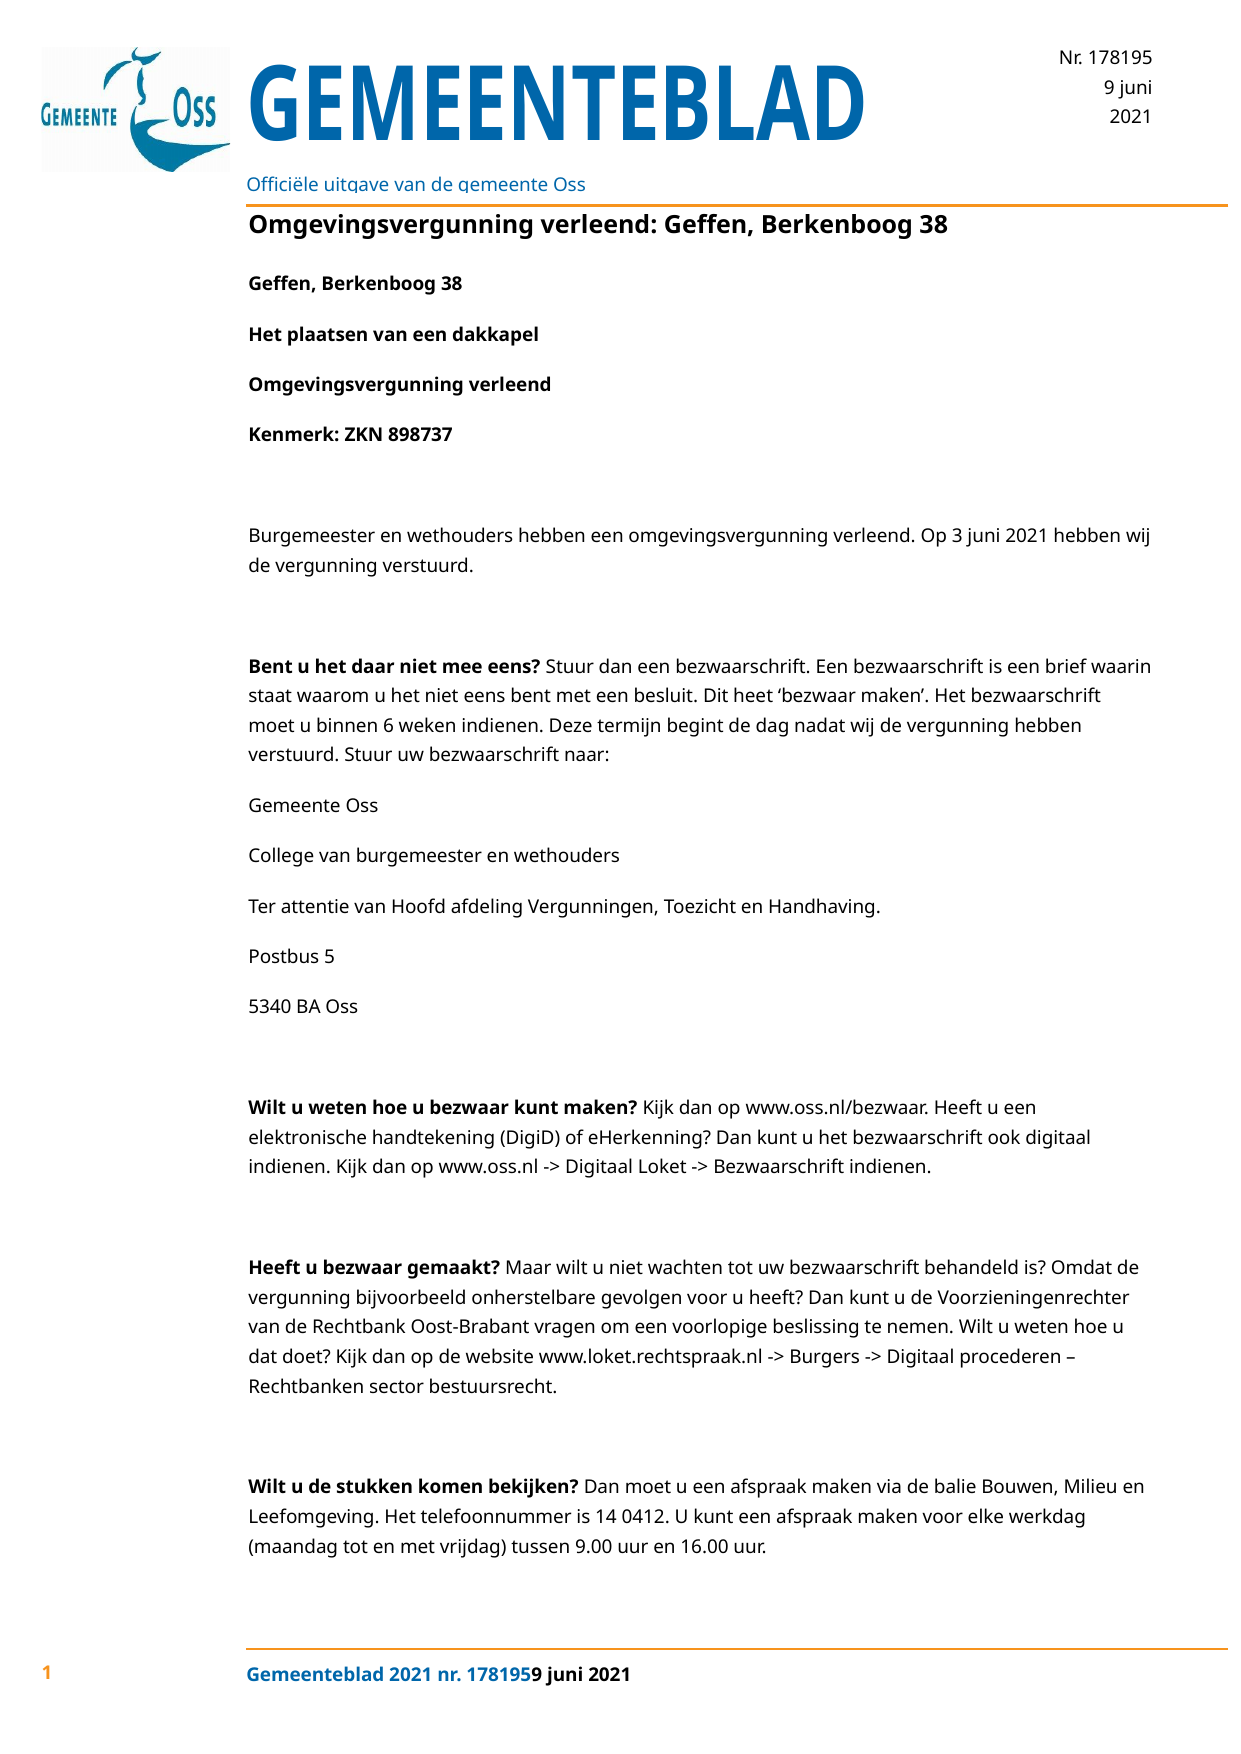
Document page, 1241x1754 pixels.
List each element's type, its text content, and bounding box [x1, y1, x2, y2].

text Gemeente Oss [248, 792, 1152, 818]
text Omgevingsvergunning verleend: Geffen, Berkenboog 38 [248, 207, 1152, 241]
text 5340 BA Oss [248, 994, 1152, 1019]
text Postbus 5 [248, 943, 1152, 969]
text Kenmerk: ZKN 898737 [248, 422, 1152, 447]
text Heeft u bezwaar gemaakt? Maar wilt u niet wachten tot uw bezwaarschrift behandeld is? Omdat de vergunning bijvoorbeeld onherstelbare gevolgen voor u heeft? Dan kunt u de Voorzieningenrechter van de Rechtbank Oost-Brabant vragen om een voorlopige beslissing te nemen. Wilt u weten hoe u dat doet? Kijk dan op de website www.loket.rechtspraak.nl -> Burgers -> Digitaal procederen – Rechtbanken sector bestuursrecht. [248, 1254, 1152, 1398]
text Wilt u weten hoe u bezwaar kunt maken? Kijk dan op www.oss.nl/bezwaar. Heeft u een elektronische handtekening (DigiD) of eHerkenning? Dan kunt u het bezwaarschrift ook digitaal indienen. Kijk dan op www.oss.nl -> Digitaal Loket -> Bezwaarschrift indienen. [248, 1094, 1152, 1179]
text Geffen, Berkenboog 38 [248, 270, 1152, 296]
text College van burgemeester en wethouders [248, 842, 1152, 868]
text Ter attentie van Hoofd afdeling Vergunningen, Toezicht en Handhaving. [248, 893, 1152, 918]
picture [41, 47, 231, 172]
text Omgevingsvergunning verleend [248, 371, 1152, 397]
text Wilt u de stukken komen bekijken? Dan moet u een afspraak maken via de balie Bouwen, Milieu en Leefomgeving. Het telefoonnummer is 14 0412. U kunt een afspraak maken voor elke werkdag (maandag tot en met vrijdag) tussen 9.00 uur en 16.00 uur. [248, 1474, 1152, 1558]
text Het plaatsen van een dakkapel [248, 321, 1152, 346]
text Bent u het daar niet mee eens? Stuur dan een bezwaarschrift. Een bezwaarschrift is een brief waarin staat waarom u het niet eens bent met een besluit. Dit heet ‘bezwaar maken’. Het bezwaarschrift moet u binnen 6 weken indienen. Deze termijn begint de dag nadat wij de vergunning hebben verstuurd. Stuur uw bezwaarschrift naar: [248, 653, 1152, 767]
text Burgemeester en wethouders hebben een omgevingsvergunning verleend. Op 3 juni 2021 hebben wij de vergunning verstuurd. [248, 522, 1152, 578]
